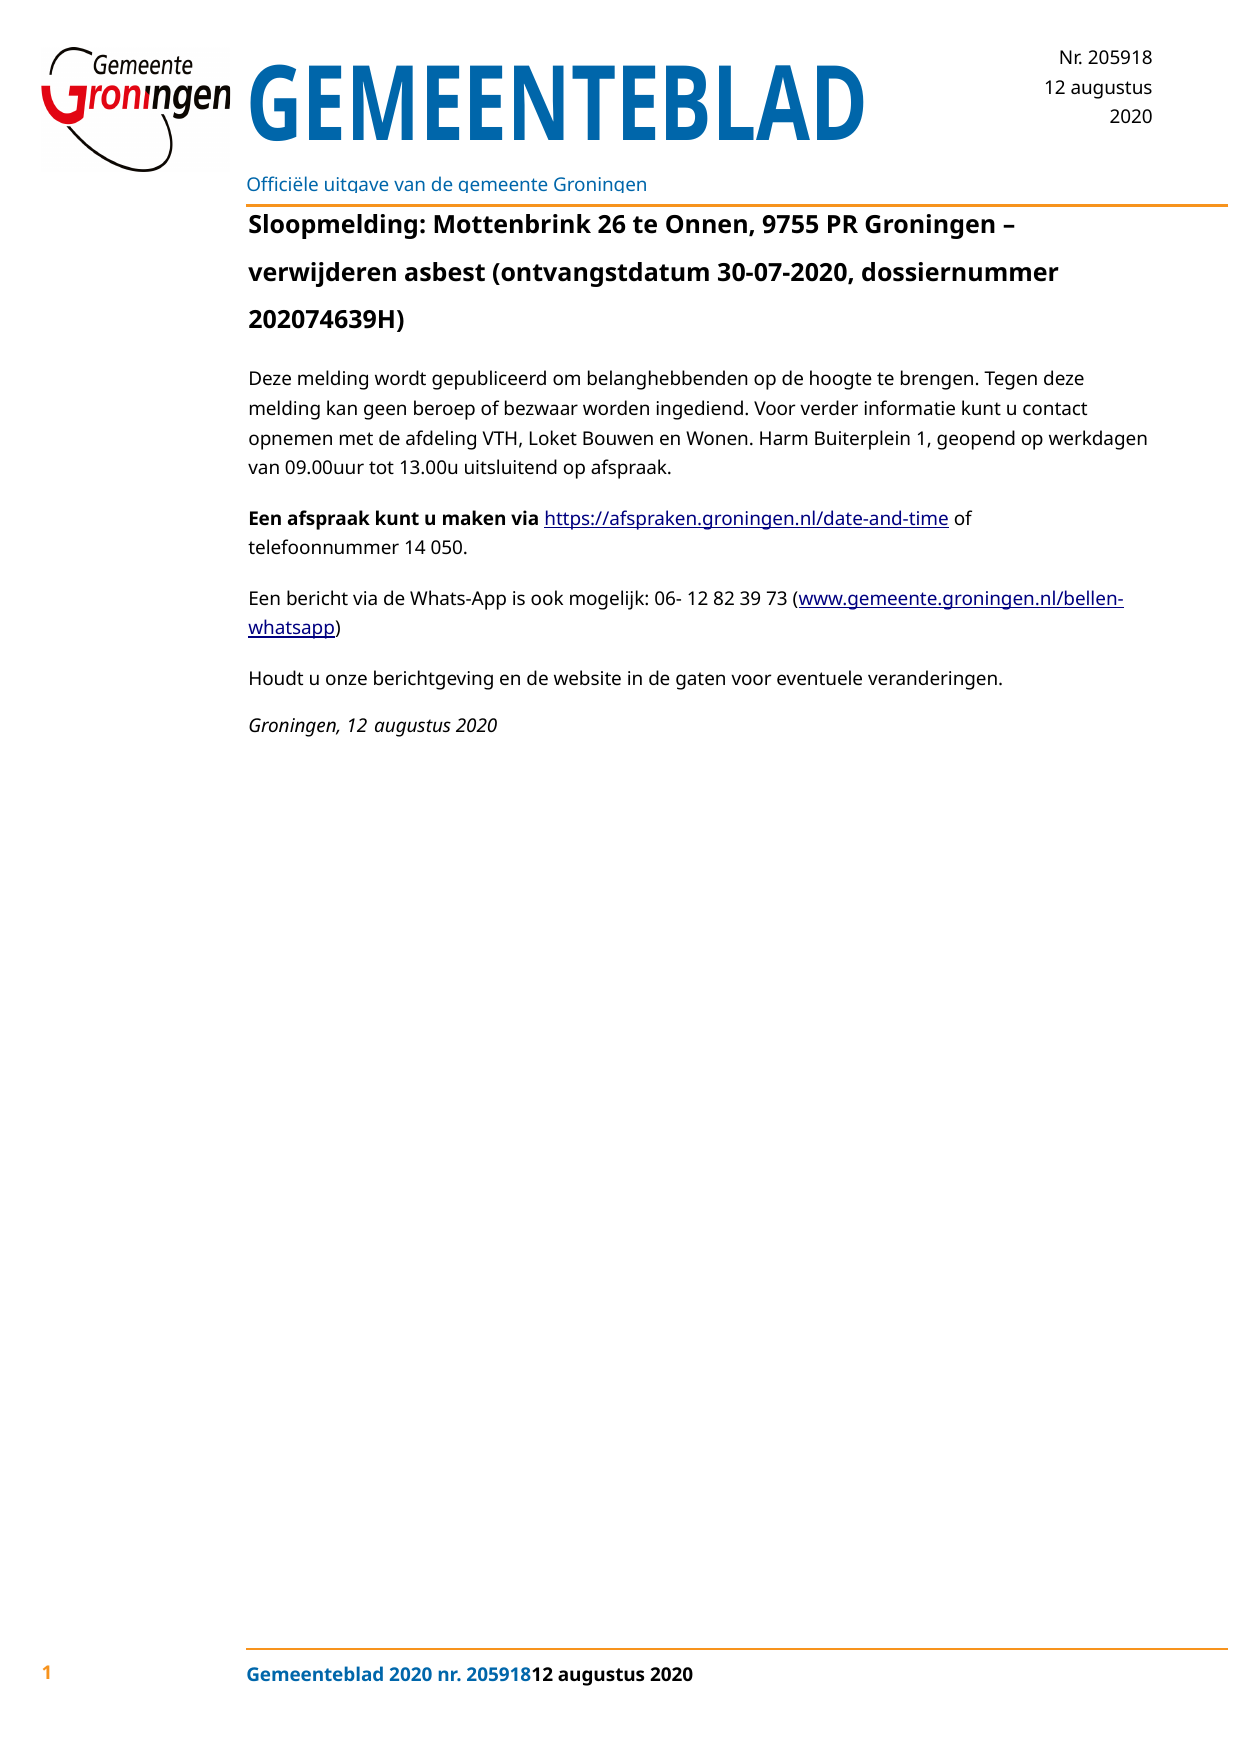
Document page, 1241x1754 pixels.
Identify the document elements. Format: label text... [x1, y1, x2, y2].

text Een afspraak kunt u maken via https://afspraken.groningen.nl/date-and-time of telefoonnummer 14 050. [248, 505, 1152, 560]
text Sloopmelding: Mottenbrink 26 te Onnen, 9755 PR Groningen – verwijderen asbest (ontvangstdatum 30-07-2020, dossiernummer 202074639H) [248, 207, 1152, 336]
text Deze melding wordt gepubliceerd om belanghebbenden op de hoogte te brengen. Tegen deze melding kan geen beroep of bezwaar worden ingediend. Voor verder informatie kunt u contact opnemen met de afdeling VTH, Loket Bouwen en Wonen. Harm Buiterplein 1, geopend op werkdagen van 09.00uur tot 13.00u uitsluitend op afspraak. [248, 366, 1152, 480]
text Een bericht via de Whats-App is ook mogelijk: 06- 12 82 39 73 (www.gemeente.groningen.nl/bellen-whatsapp) [248, 585, 1152, 640]
picture [41, 47, 231, 172]
text Groningen, 12 augustus 2020 [248, 712, 1152, 738]
text Houdt u onze berichtgeving en de website in de gaten voor eventuele veranderingen. [248, 665, 1152, 690]
